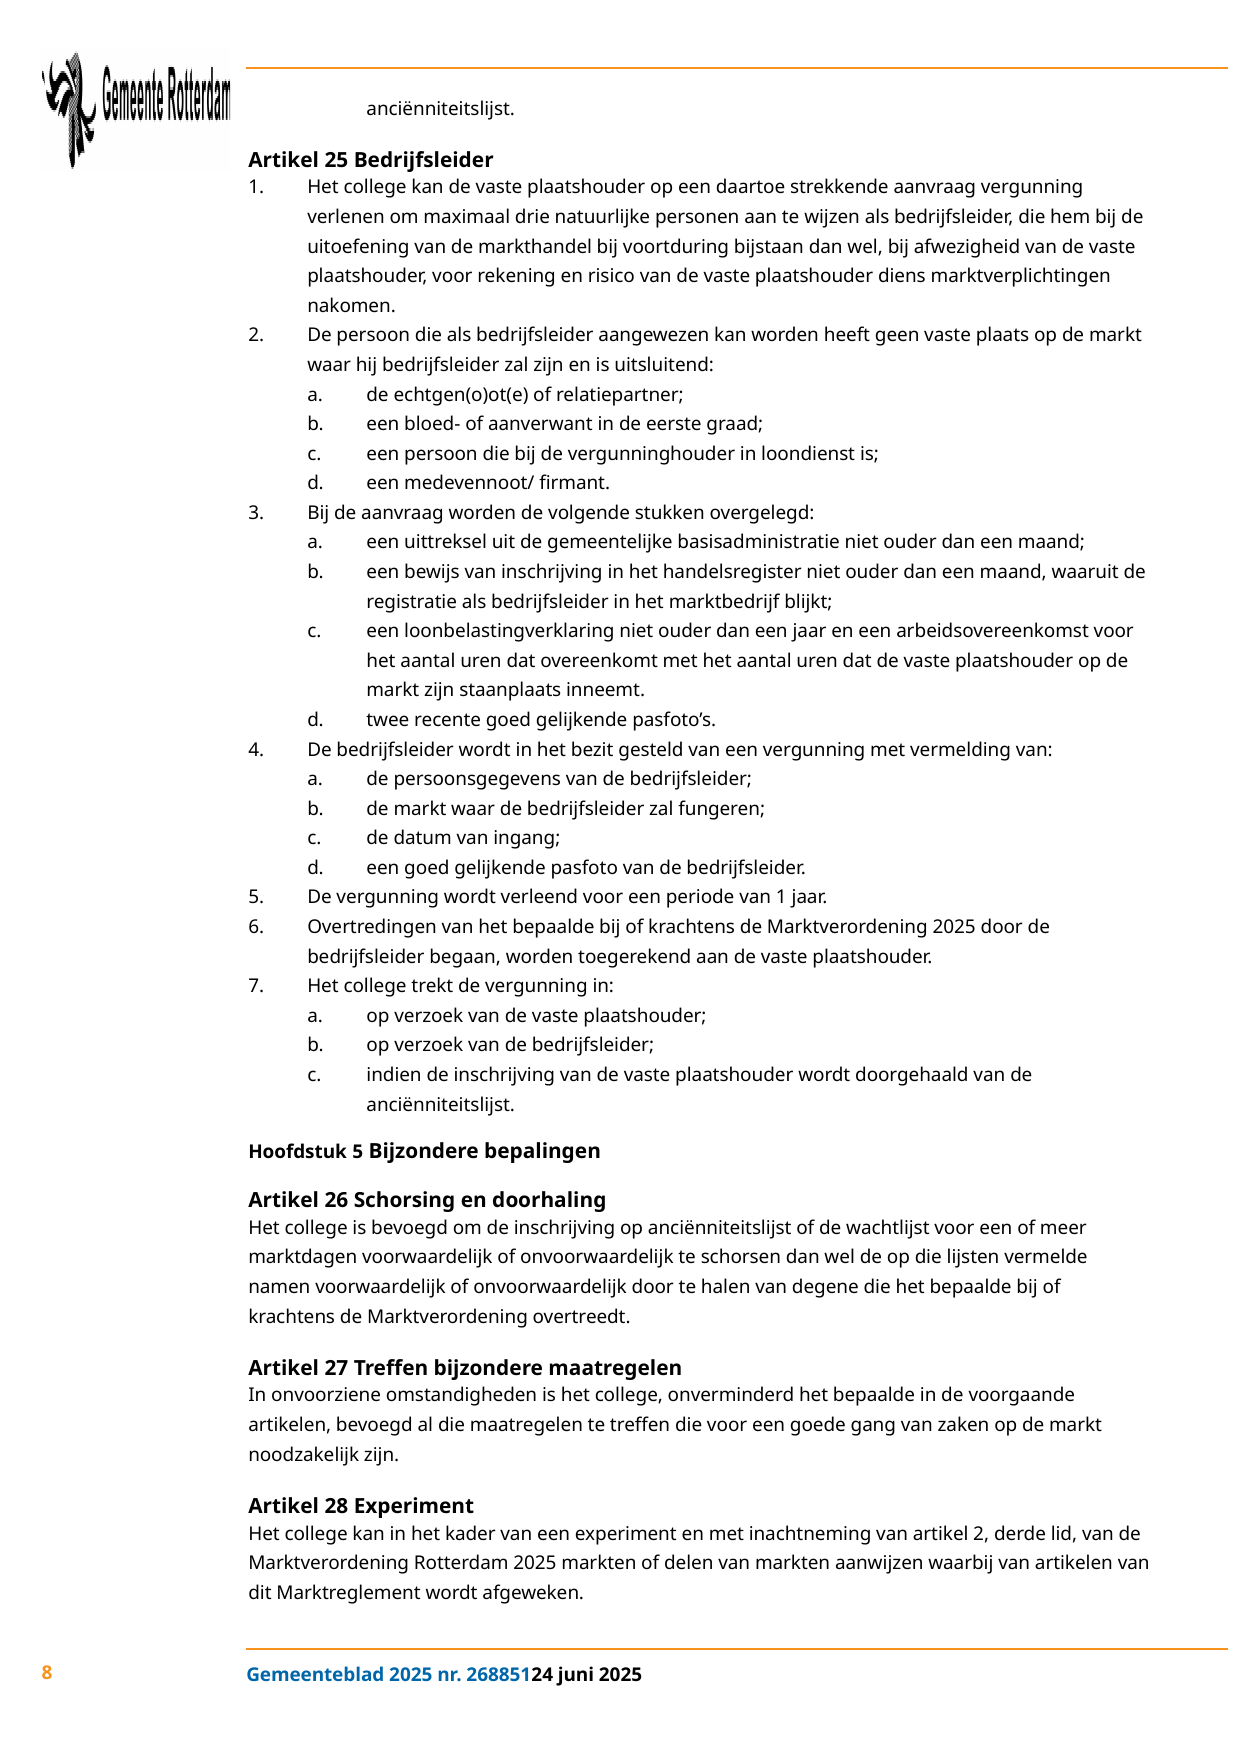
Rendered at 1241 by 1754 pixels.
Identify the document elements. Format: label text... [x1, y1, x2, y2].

text Hoofdstuk 5 Bijzondere bepalingen [248, 1136, 1152, 1165]
list de markt waar de bedrijfsleider zal fungeren; [307, 795, 1152, 821]
list op verzoek van de bedrijfsleider; [307, 1032, 1152, 1057]
list de datum van ingang; [307, 824, 1152, 850]
list een loonbelastingverklaring niet ouder dan een jaar en een arbeidsovereenkomst voor het aantal uren dat overeenkomt met het aantal uren dat de vaste plaatshouder op de markt zijn staanplaats inneemt. [307, 617, 1152, 702]
list een bewijs van inschrijving in het handelsregister niet ouder dan een maand, waaruit de registratie als bedrijfsleider in het marktbedrijf blijkt; [307, 558, 1152, 613]
list Het college trekt de vergunning in: [248, 972, 1152, 998]
list een uittreksel uit de gemeentelijke basisadministratie niet ouder dan een maand; [307, 529, 1152, 554]
list De persoon die als bedrijfsleider aangewezen kan worden heeft geen vaste plaats op de markt waar hij bedrijfsleider zal zijn en is uitsluitend: [248, 322, 1152, 377]
list De vergunning wordt verleend voor een periode van 1 jaar. [248, 884, 1152, 909]
text Artikel 25 Bedrijfsleider [248, 145, 1152, 174]
list een persoon die bij de vergunninghouder in loondienst is; [307, 440, 1152, 466]
text In onvoorziene omstandigheden is het college, onverminderd het bepaalde in de voorgaande artikelen, bevoegd al die maatregelen te treffen die voor een goede gang van zaken op de markt noodzakelijk zijn. [248, 1382, 1152, 1467]
text Artikel 27 Treffen bijzondere maatregelen [248, 1353, 1152, 1382]
text Het college is bevoegd om de inschrijving op anciënniteitslijst of de wachtlijst voor een of meer marktdagen voorwaardelijk of onvoorwaardelijk te schorsen dan wel de op die lijsten vermelde namen voorwaardelijk of onvoorwaardelijk door te halen van degene die het bepaalde bij of krachtens de Marktverordening overtreedt. [248, 1214, 1152, 1328]
list de echtgen(o)ot(e) of relatiepartner; [307, 381, 1152, 406]
list Bij de aanvraag worden de volgende stukken overgelegd: [248, 499, 1152, 525]
text Artikel 26 Schorsing en doorhaling [248, 1186, 1152, 1214]
picture [41, 47, 231, 172]
list de persoonsgegevens van de bedrijfsleider; [307, 765, 1152, 791]
list Het college kan de vaste plaatshouder op een daartoe strekkende aanvraag vergunning verlenen om maximaal drie natuurlijke personen aan te wijzen als bedrijfsleider, die hem bij de uitoefening van de markthandel bij voortduring bijstaan dan wel, bij afwezigheid van de vaste plaatshouder, voor rekening en risico van de vaste plaatshouder diens marktverplichtingen nakomen. [248, 174, 1152, 318]
list een bloed- of aanverwant in de eerste graad; [307, 410, 1152, 436]
list anciënniteitslijst. [307, 95, 1152, 121]
list twee recente goed gelijkende pasfoto’s. [307, 706, 1152, 732]
text Het college kan in het kader van een experiment en met inachtneming van artikel 2, derde lid, van de Marktverordening Rotterdam 2025 markten of delen van markten aanwijzen waarbij van artikelen van dit Marktreglement wordt afgeweken. [248, 1520, 1152, 1604]
list een goed gelijkende pasfoto van de bedrijfsleider. [307, 854, 1152, 880]
list indien de inschrijving van de vaste plaatshouder wordt doorgehaald van de anciënniteitslijst. [307, 1061, 1152, 1116]
list een medevennoot/ firmant. [307, 469, 1152, 495]
list Overtredingen van het bepaalde bij of krachtens de Marktverordening 2025 door de bedrijfsleider begaan, worden toegerekend aan de vaste plaatshouder. [248, 913, 1152, 968]
text Artikel 28 Experiment [248, 1491, 1152, 1520]
list op verzoek van de vaste plaatshouder; [307, 1002, 1152, 1028]
list De bedrijfsleider wordt in het bezit gesteld van een vergunning met vermelding van: [248, 736, 1152, 761]
